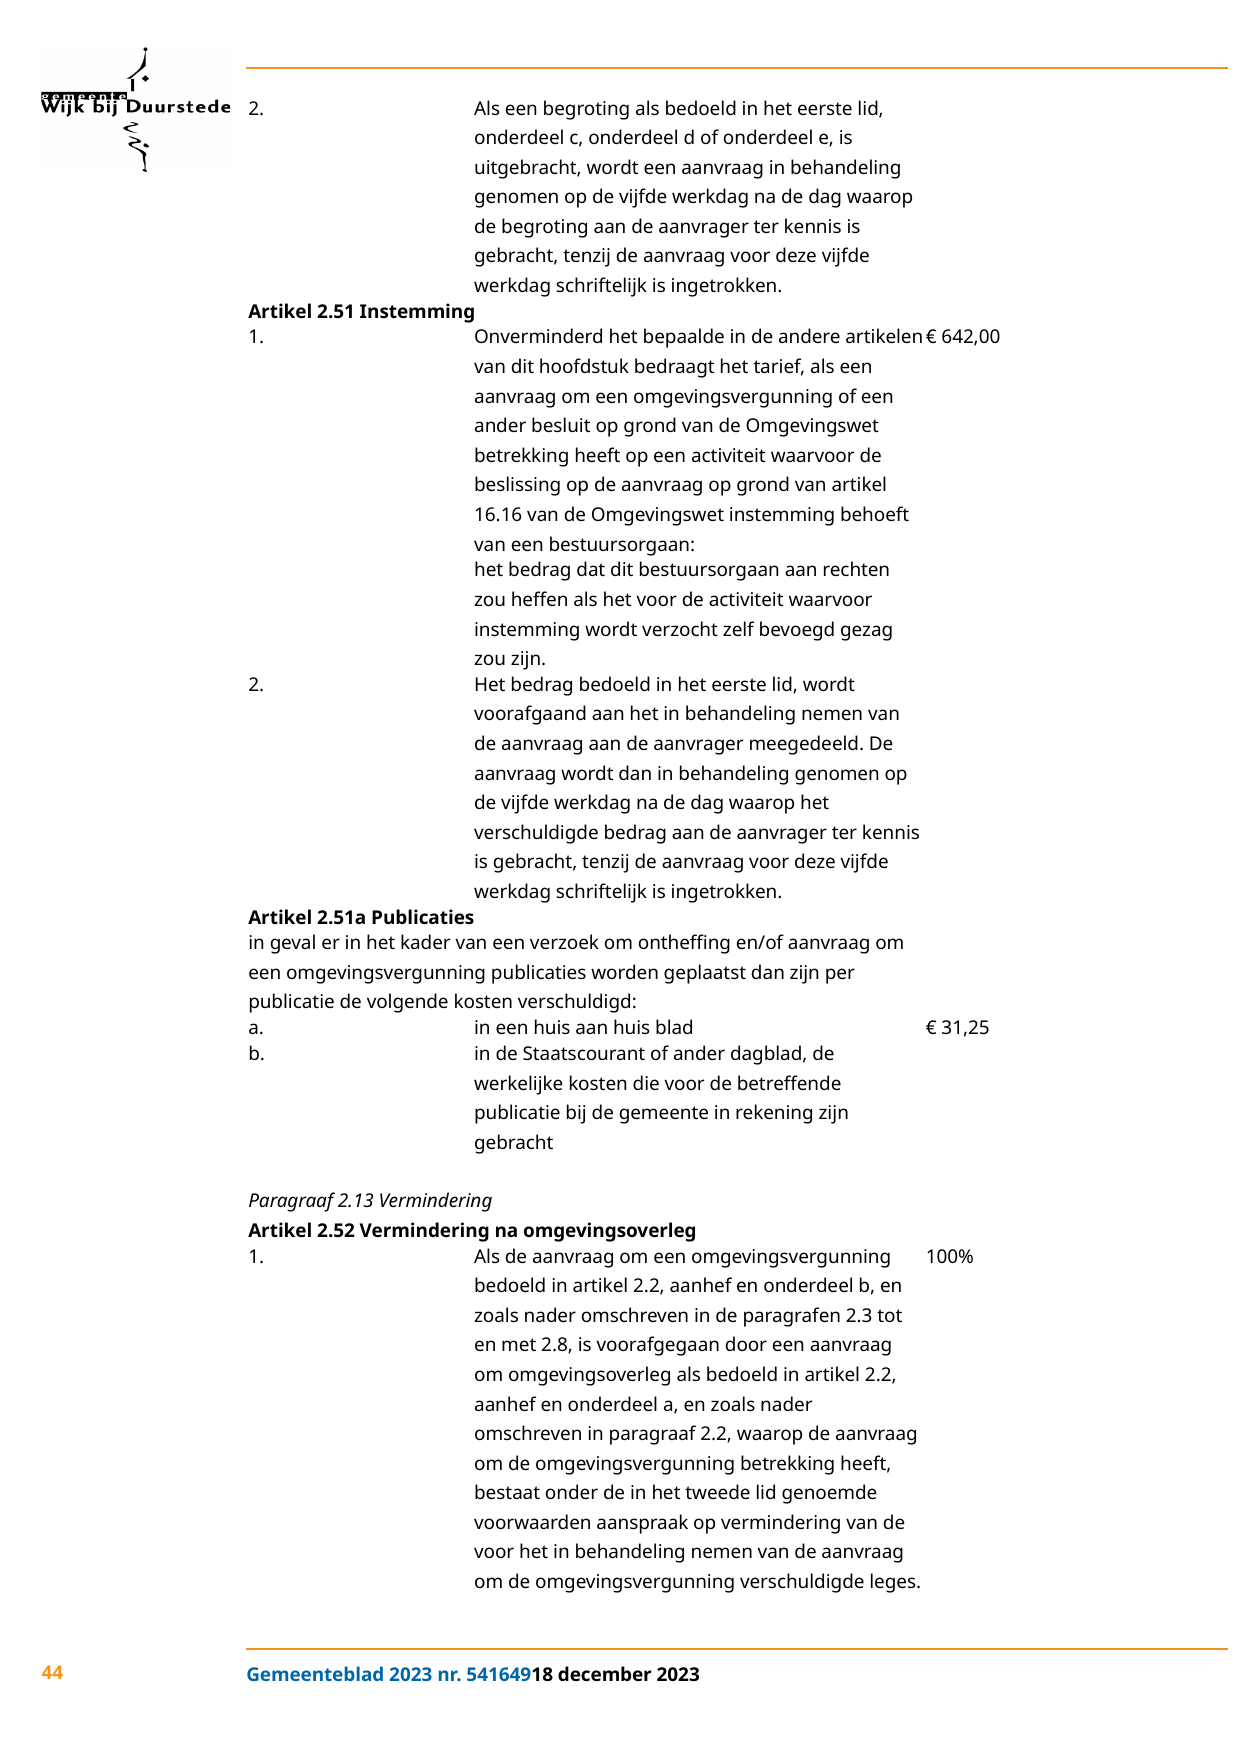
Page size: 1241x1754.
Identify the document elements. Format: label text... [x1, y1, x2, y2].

table_cell [926, 1040, 1152, 1155]
table_cell Artikel 2.51a Publicaties [248, 904, 926, 929]
table_cell [926, 298, 1152, 324]
table_cell 2. [248, 95, 474, 298]
table_cell Als de aanvraag om een omgevingsvergunning bedoeld in artikel 2.2, aanhef en onderdeel b, en zoals nader omschreven in de paragrafen 2.3 tot en met 2.8, is voorafgegaan door een aanvraag om omgevingsoverleg als bedoeld in artikel 2.2, aanhef en onderdeel a, en zoals nader omschreven in paragraaf 2.2, waarop de aanvraag om de omgevingsvergunning betrekking heeft, bestaat onder de in het tweede lid genoemde voorwaarden aanspraak op vermindering van de voor het in behandeling nemen van de aanvraag om de omgevingsvergunning verschuldigde leges. [474, 1243, 926, 1594]
table_cell het bedrag dat dit bestuursorgaan aan rechten zou heffen als het voor de activiteit waarvoor instemming wordt verzocht zelf bevoegd gezag zou zijn. [474, 557, 926, 671]
table_cell [926, 671, 1152, 904]
table_cell in een huis aan huis blad [474, 1015, 926, 1040]
table_header [926, 1217, 1152, 1243]
table_cell 1. [248, 1243, 474, 1594]
table_cell € 31,25 [926, 1015, 1152, 1040]
table_cell Onverminderd het bepaalde in de andere artikelen van dit hoofdstuk bedraagt het tarief, als een aanvraag om een omgevingsvergunning of een ander besluit op grond van de Omgevingswet betrekking heeft op een activiteit waarvoor de beslissing op de aanvraag op grond van artikel 16.16 van de Omgevingswet instemming behoeft van een bestuursorgaan: [474, 324, 926, 557]
text Paragraaf 2.13 Vermindering [248, 1187, 1152, 1213]
table_cell 2. [248, 671, 474, 904]
table_cell a. [248, 1015, 474, 1040]
table_cell [248, 557, 474, 671]
table_cell 1. [248, 324, 474, 557]
table_cell [926, 95, 1152, 298]
table_cell Artikel 2.51 Instemming [248, 298, 926, 324]
table_cell 100% [926, 1243, 1152, 1594]
table_cell in geval er in het kader van een verzoek om ontheffing en/of aanvraag om een omgevingsvergunning publicaties worden geplaatst dan zijn per publicatie de volgende kosten verschuldigd: [248, 930, 926, 1014]
table_cell [926, 557, 1152, 671]
table_cell Het bedrag bedoeld in het eerste lid, wordt voorafgaand aan het in behandeling nemen van de aanvraag aan de aanvrager meegedeeld. De aanvraag wordt dan in behandeling genomen op de vijfde werkdag na de dag waarop het verschuldigde bedrag aan de aanvrager ter kennis is gebracht, tenzij de aanvraag voor deze vijfde werkdag schriftelijk is ingetrokken. [474, 671, 926, 904]
table_cell [926, 930, 1152, 1014]
table_cell [926, 904, 1152, 929]
picture [41, 47, 231, 172]
table_cell in de Staatscourant of ander dagblad, de werkelijke kosten die voor de betreffende publicatie bij de gemeente in rekening zijn gebracht [474, 1040, 926, 1155]
table_cell € 642,00 [926, 324, 1152, 557]
table_header Artikel 2.52 Vermindering na omgevingsoverleg [248, 1217, 926, 1243]
table_cell b. [248, 1040, 474, 1155]
table_cell Als een begroting als bedoeld in het eerste lid, onderdeel c, onderdeel d of onderdeel e, is uitgebracht, wordt een aanvraag in behandeling genomen op de vijfde werkdag na de dag waarop de begroting aan de aanvrager ter kennis is gebracht, tenzij de aanvraag voor deze vijfde werkdag schriftelijk is ingetrokken. [474, 95, 926, 298]
